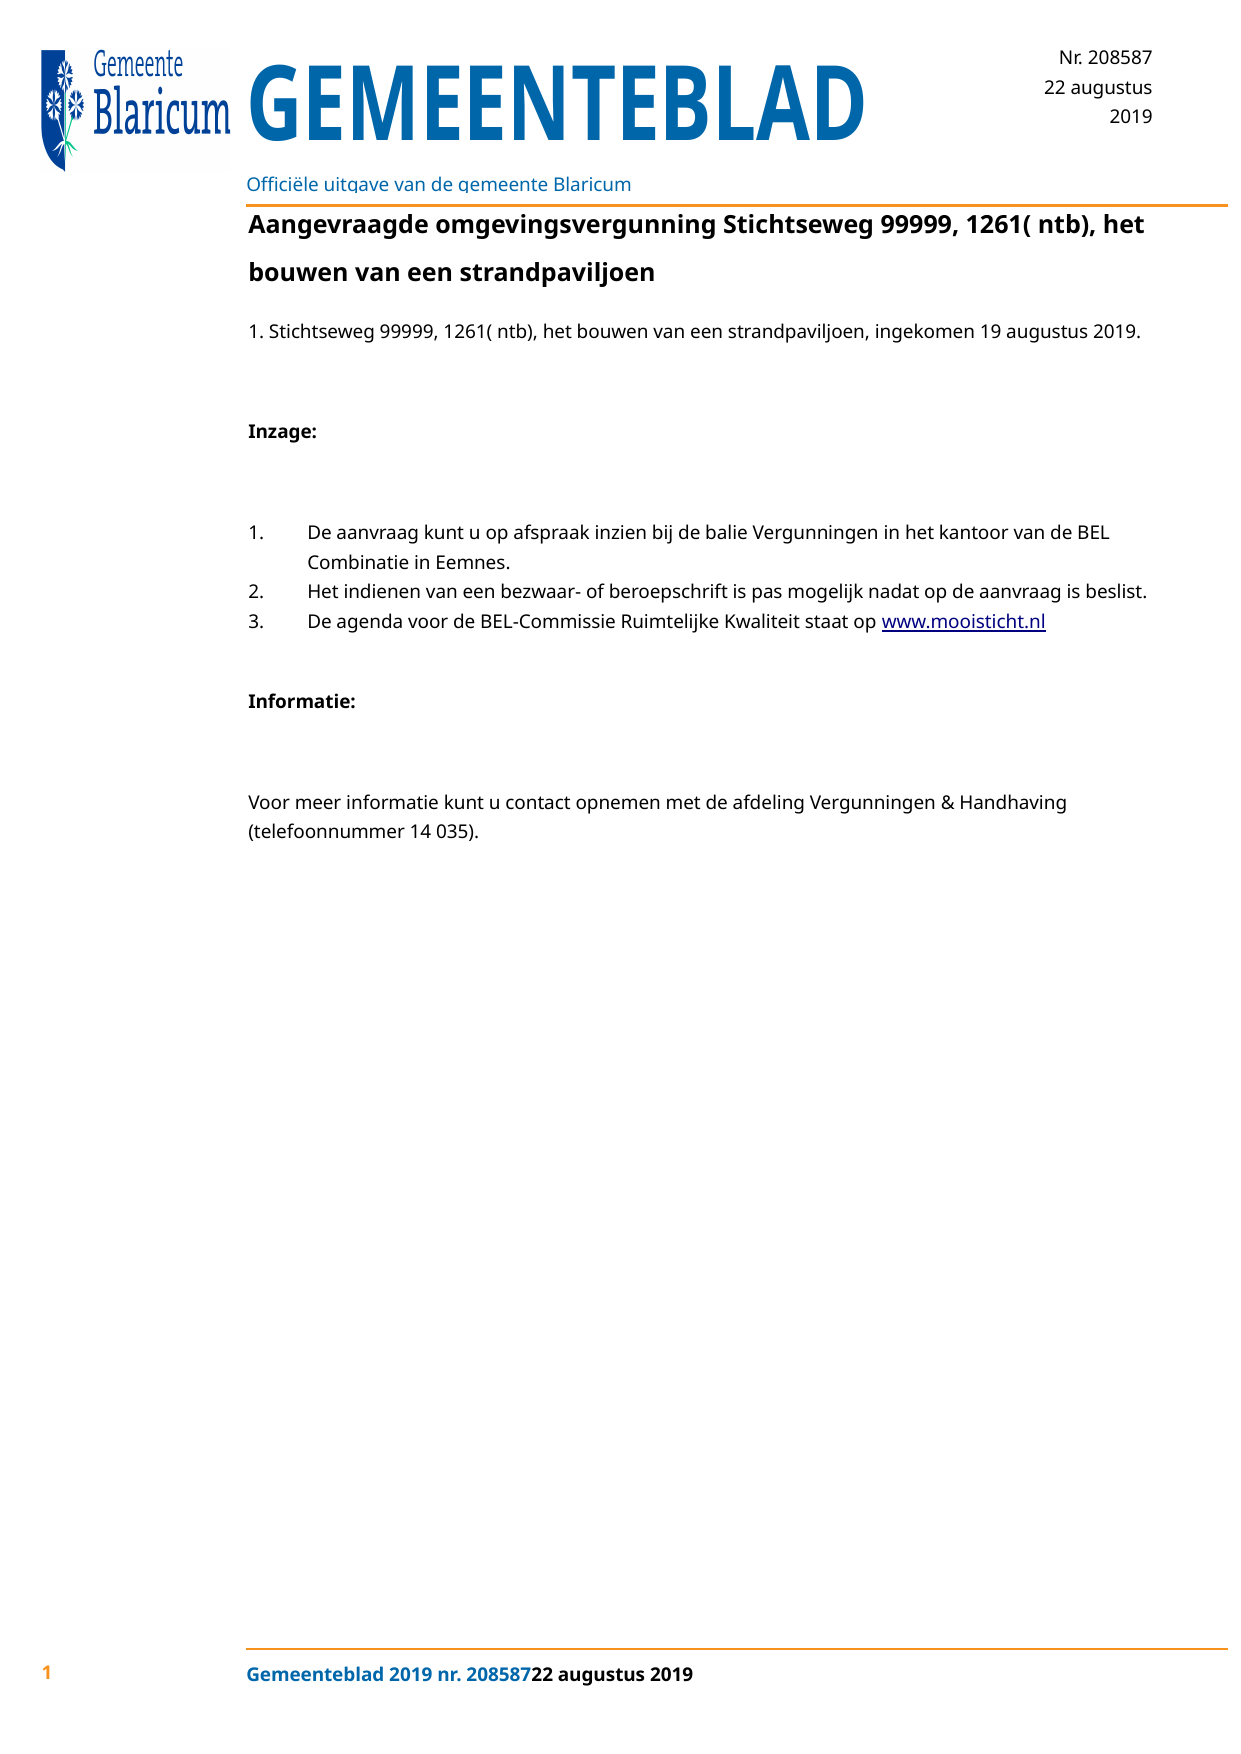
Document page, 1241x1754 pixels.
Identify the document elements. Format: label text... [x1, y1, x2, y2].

text Aangevraagde omgevingsvergunning Stichtseweg 99999, 1261( ntb), het bouwen van een strandpaviljoen [248, 207, 1152, 288]
text 1. Stichtseweg 99999, 1261( ntb), het bouwen van een strandpaviljoen, ingekomen 19 augustus 2019. [248, 318, 1152, 344]
list De aanvraag kunt u op afspraak inzien bij de balie Vergunningen in het kantoor van de BEL Combinatie in Eemnes. [248, 519, 1152, 575]
text Inzage: [248, 419, 1152, 444]
list De agenda voor de BEL-Commissie Ruimtelijke Kwaliteit staat op www.mooisticht.nl [248, 608, 1152, 634]
text Informatie: [248, 688, 1152, 714]
picture [41, 47, 231, 172]
list Het indienen van een bezwaar- of beroepschrift is pas mogelijk nadat op de aanvraag is beslist. [248, 579, 1152, 604]
text Voor meer informatie kunt u contact opnemen met de afdeling Vergunningen & Handhaving (telefoonnummer 14 035). [248, 789, 1152, 844]
